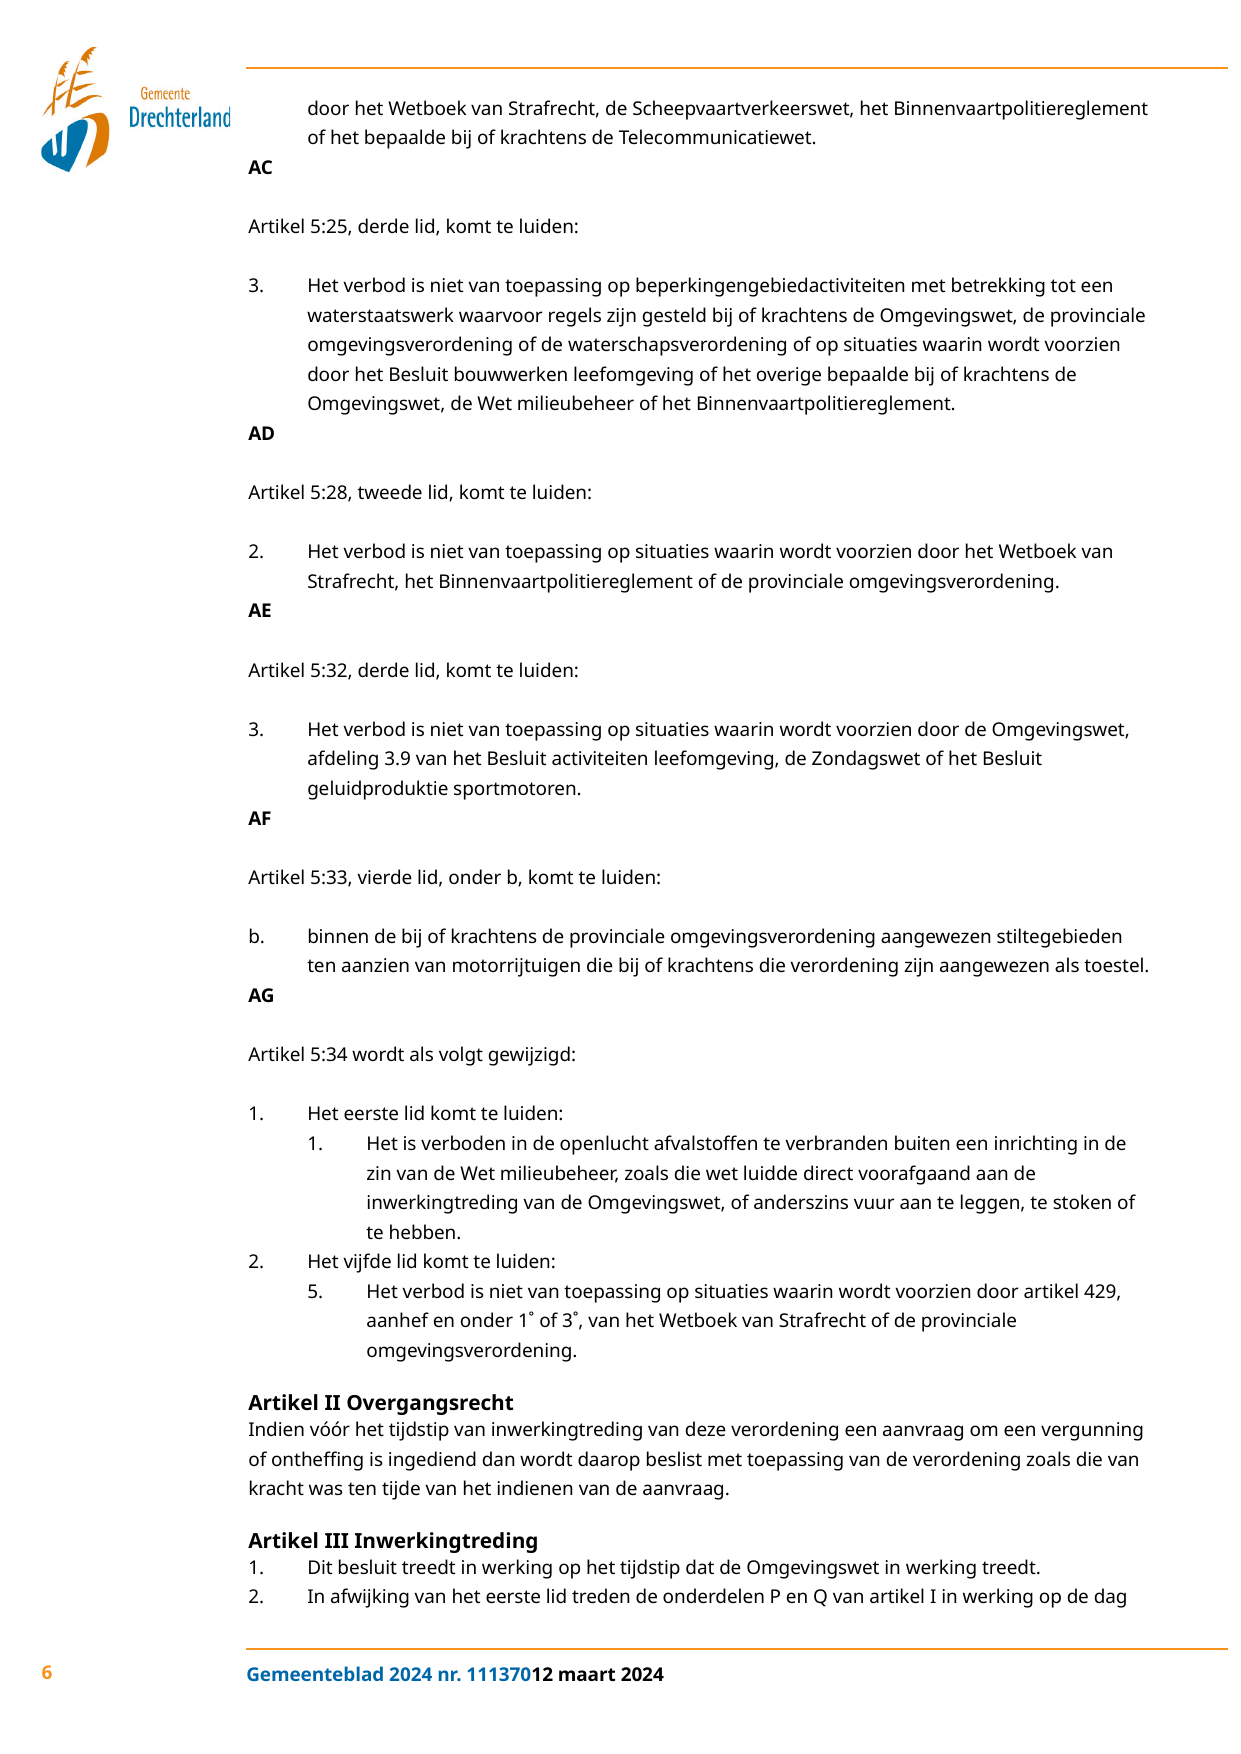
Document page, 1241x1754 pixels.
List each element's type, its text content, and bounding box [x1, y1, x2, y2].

list Het verbod is niet van toepassing op situaties waarin wordt voorzien door het Wetboek van Strafrecht, het Binnenvaartpolitiereglement of de provinciale omgevingsverordening. [248, 538, 1152, 594]
text Artikel 5:34 wordt als volgt gewijzigd: [248, 1041, 1152, 1067]
picture [226, 115, 231, 124]
text AC [248, 154, 1152, 180]
text AE [248, 598, 1152, 623]
list Het eerste lid komt te luiden: [248, 1101, 1152, 1126]
text Artikel II Overgangsrecht [248, 1388, 1152, 1416]
list Het vijfde lid komt te luiden: [248, 1248, 1152, 1274]
list In afwijking van het eerste lid treden de onderdelen P en Q van artikel I in werking op de dag [248, 1584, 1152, 1609]
list Het verbod is niet van toepassing op situaties waarin wordt voorzien door artikel 429, aanhef en onder 1˚ of 3˚, van het Wetboek van Strafrecht of de provinciale omgevingsverordening. [307, 1278, 1152, 1363]
list binnen de bij of krachtens de provinciale omgevingsverordening aangewezen stiltegebieden ten aanzien van motorrijtuigen die bij of krachtens die verordening zijn aangewezen als toestel. [248, 923, 1152, 978]
list Dit besluit treedt in werking op het tijdstip dat de Omgevingswet in werking treedt. [248, 1554, 1152, 1580]
text Artikel 5:25, derde lid, komt te luiden: [248, 213, 1152, 239]
text Artikel 5:32, derde lid, komt te luiden: [248, 657, 1152, 683]
list Het is verboden in de openlucht afvalstoffen te verbranden buiten een inrichting in de zin van de Wet milieubeheer, zoals die wet luidde direct voorafgaand aan de inwerkingtreding van de Omgevingswet, of anderszins vuur aan te leggen, te stoken of te hebben. [307, 1130, 1152, 1245]
text Artikel 5:33, vierde lid, onder b, komt te luiden: [248, 864, 1152, 890]
list door het Wetboek van Strafrecht, de Scheepvaartverkeerswet, het Binnenvaartpolitiereglement of het bepaalde bij of krachtens de Telecommunicatiewet. [248, 95, 1152, 150]
text Indien vóór het tijdstip van inwerkingtreding van deze verordening een aanvraag om een vergunning of ontheffing is ingediend dan wordt daarop beslist met toepassing van de verordening zoals die van kracht was ten tijde van het indienen van de aanvraag. [248, 1416, 1152, 1501]
text Artikel III Inwerkingtreding [248, 1526, 1152, 1554]
picture [41, 47, 231, 172]
text AD [248, 420, 1152, 446]
list Het verbod is niet van toepassing op situaties waarin wordt voorzien door de Omgevingswet, afdeling 3.9 van het Besluit activiteiten leefomgeving, de Zondagswet of het Besluit geluidproduktie sportmotoren. [248, 716, 1152, 801]
text AF [248, 805, 1152, 831]
text AG [248, 982, 1152, 1008]
picture [41, 158, 64, 172]
text Artikel 5:28, tweede lid, komt te luiden: [248, 479, 1152, 505]
list Het verbod is niet van toepassing op beperkingengebiedactiviteiten met betrekking tot een waterstaatswerk waarvoor regels zijn gesteld bij of krachtens de Omgevingswet, de provinciale omgevingsverordening of de waterschapsverordening of op situaties waarin wordt voorzien door het Besluit bouwwerken leefomgeving of het overige bepaalde bij of krachtens de Omgevingswet, de Wet milieubeheer of het Binnenvaartpolitiereglement. [248, 272, 1152, 416]
